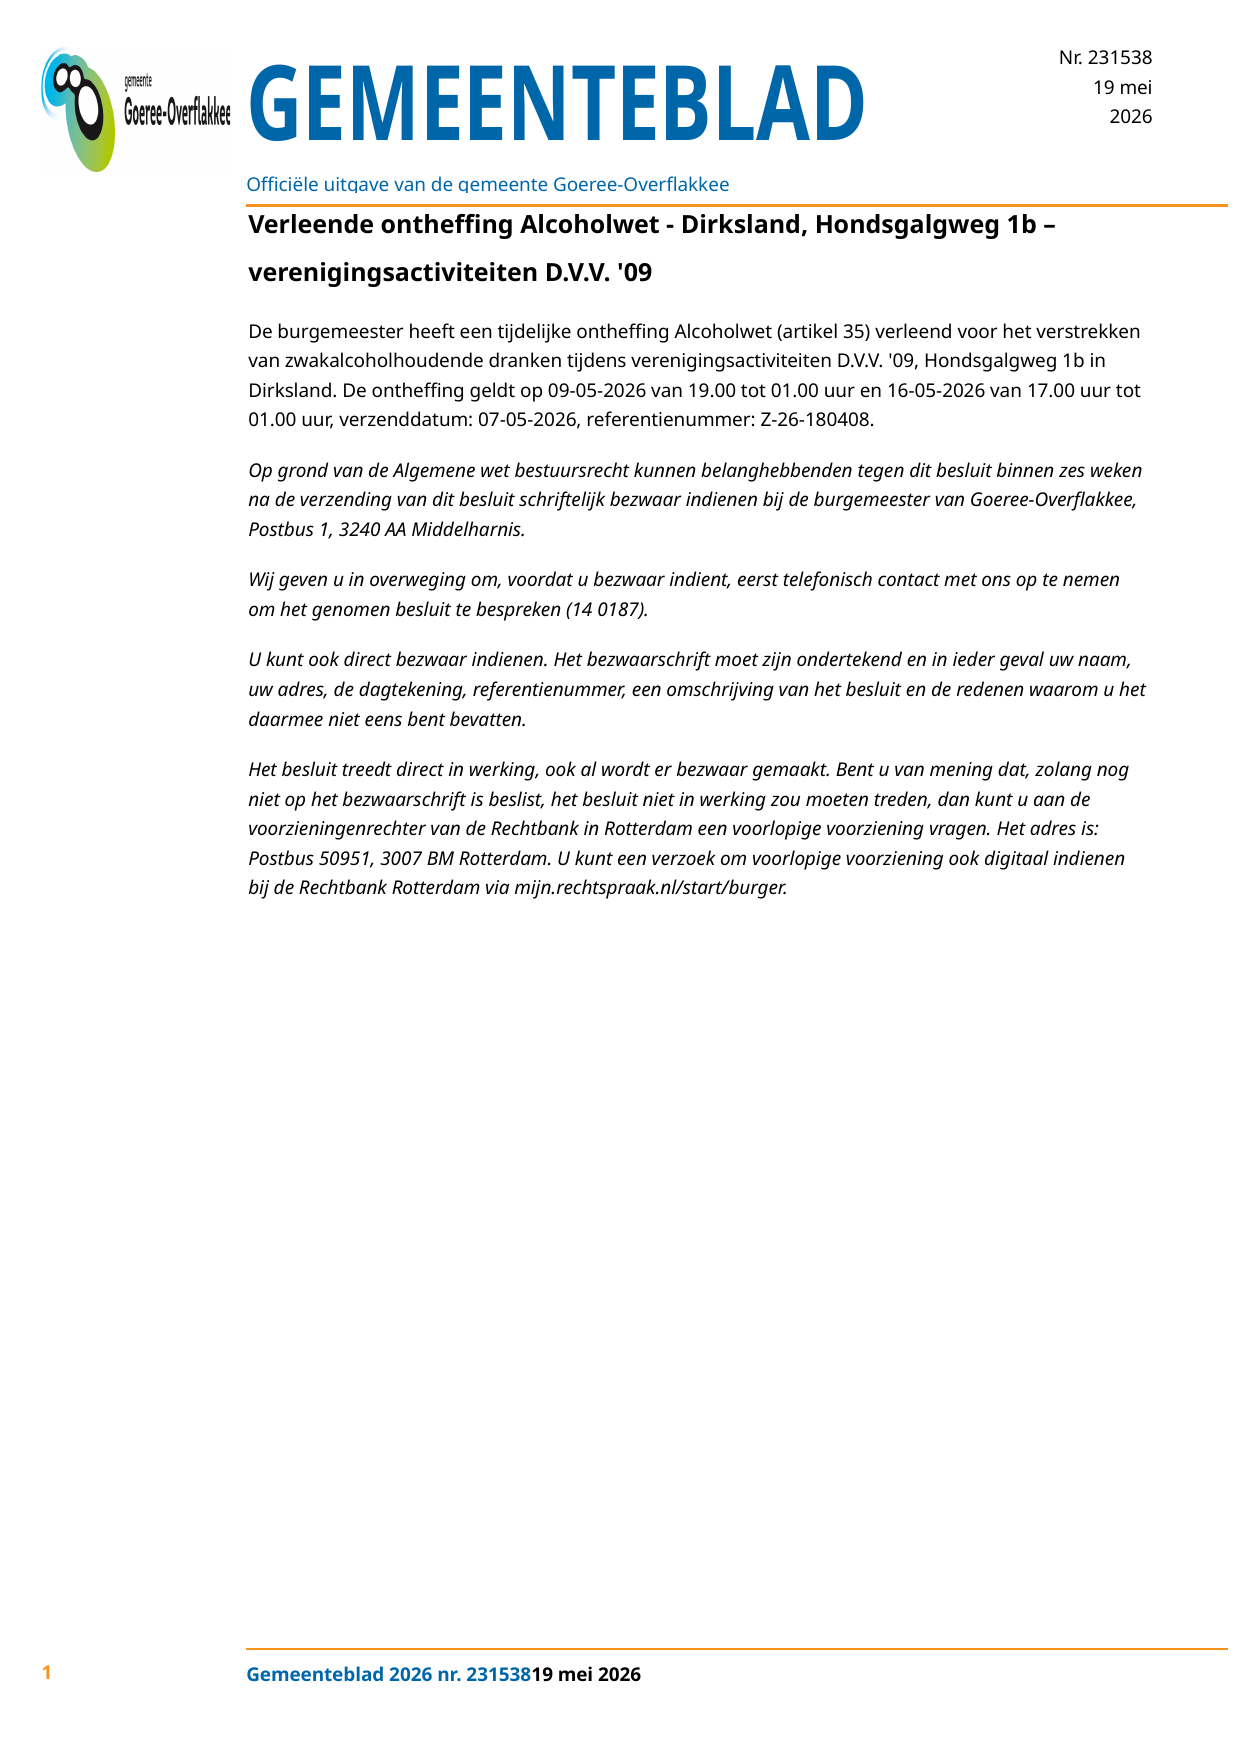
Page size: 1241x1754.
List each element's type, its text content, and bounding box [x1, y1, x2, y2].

text Op grond van de Algemene wet bestuursrecht kunnen belanghebbenden tegen dit besluit binnen zes weken na de verzending van dit besluit schriftelijk bezwaar indienen bij de burgemeester van Goeree-Overflakkee, Postbus 1, 3240 AA Middelharnis. [248, 457, 1152, 542]
text Wij geven u in overweging om, voordat u bezwaar indient, eerst telefonisch contact met ons op te nemen om het genomen besluit te bespreken (14 0187). [248, 567, 1152, 622]
text De burgemeester heeft een tijdelijke ontheffing Alcoholwet (artikel 35) verleend voor het verstrekken van zwakalcoholhoudende dranken tijdens verenigingsactiviteiten D.V.V. '09, Hondsgalgweg 1b in Dirksland. De ontheffing geldt op 09-05-2026 van 19.00 tot 01.00 uur en 16-05-2026 van 17.00 uur tot 01.00 uur, verzenddatum: 07-05-2026, referentienummer: Z-26-180408. [248, 318, 1152, 432]
picture [41, 47, 231, 172]
text Verleende ontheffing Alcoholwet - Dirksland, Hondsgalgweg 1b – verenigingsactiviteiten D.V.V. '09 [248, 207, 1152, 288]
text U kunt ook direct bezwaar indienen. Het bezwaarschrift moet zijn ondertekend en in ieder geval uw naam, uw adres, de dagtekening, referentienummer, een omschrijving van het besluit en de redenen waarom u het daarmee niet eens bent bevatten. [248, 647, 1152, 732]
text Het besluit treedt direct in werking, ook al wordt er bezwaar gemaakt. Bent u van mening dat, zolang nog niet op het bezwaarschrift is beslist, het besluit niet in werking zou moeten treden, dan kunt u aan de voorzieningenrechter van de Rechtbank in Rotterdam een voorlopige voorziening vragen. Het adres is: Postbus 50951, 3007 BM Rotterdam. U kunt een verzoek om voorlopige voorziening ook digitaal indienen bij de Rechtbank Rotterdam via mijn.rechtspraak.nl/start/burger. [248, 756, 1152, 900]
